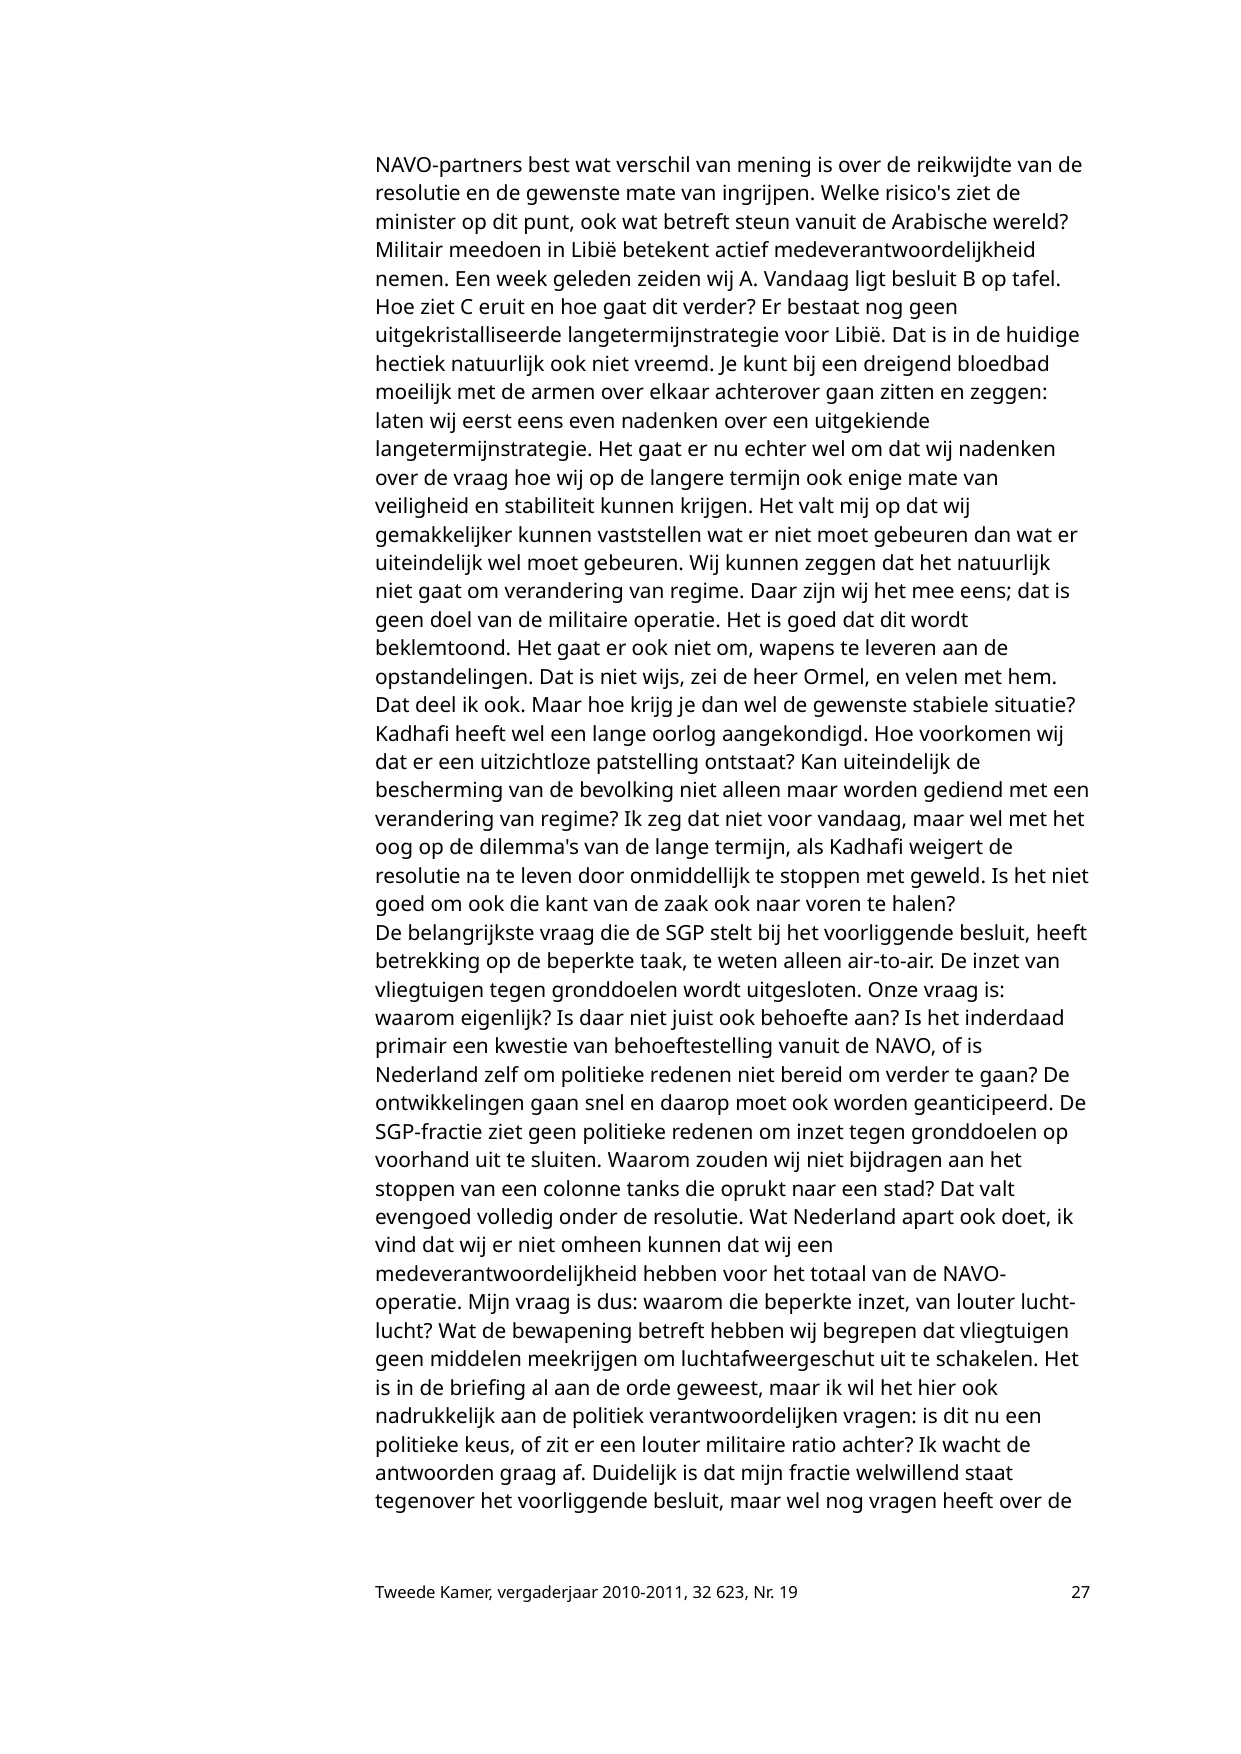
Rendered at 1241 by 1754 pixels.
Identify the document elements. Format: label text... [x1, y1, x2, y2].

text Militair meedoen in Libië betekent actief medeverantwoordelijkheid nemen. Een week geleden zeiden wij A. Vandaag ligt besluit B op tafel. Hoe ziet C eruit en hoe gaat dit verder? Er bestaat nog geen uitgekristalliseerde langetermijnstrategie voor Libië. Dat is in de huidige hectiek natuurlijk ook niet vreemd. Je kunt bij een dreigend bloedbad moeilijk met de armen over elkaar achterover gaan zitten en zeggen: laten wij eerst eens even nadenken over een uitgekiende langetermijnstrategie. Het gaat er nu echter wel om dat wij nadenken over de vraag hoe wij op de langere termijn ook enige mate van veiligheid en stabiliteit kunnen krijgen. Het valt mij op dat wij gemakkelijker kunnen vaststellen wat er niet moet gebeuren dan wat er uiteindelijk wel moet gebeuren. Wij kunnen zeggen dat het natuurlijk niet gaat om verandering van regime. Daar zijn wij het mee eens; dat is geen doel van de militaire operatie. Het is goed dat dit wordt beklemtoond. Het gaat er ook niet om, wapens te leveren aan de opstandelingen. Dat is niet wijs, zei de heer Ormel, en velen met hem. Dat deel ik ook. Maar hoe krijg je dan wel de gewenste stabiele situatie? Kadhafi heeft wel een lange oorlog aangekondigd. Hoe voorkomen wij dat er een uitzichtloze patstelling ontstaat? Kan uiteindelijk de bescherming van de bevolking niet alleen maar worden gediend met een verandering van regime? Ik zeg dat niet voor vandaag, maar wel met het oog op de dilemma's van de lange termijn, als Kadhafi weigert de resolutie na te leven door onmiddellijk te stoppen met geweld. Is het niet goed om ook die kant van de zaak ook naar voren te halen? [375, 235, 1090, 918]
text De belangrijkste vraag die de SGP stelt bij het voorliggende besluit, heeft betrekking op de beperkte taak, te weten alleen air-to-air. De inzet van vliegtuigen tegen gronddoelen wordt uitgesloten. Onze vraag is: waarom eigenlijk? Is daar niet juist ook behoefte aan? Is het inderdaad primair een kwestie van behoeftestelling vanuit de NAVO, of is Nederland zelf om politieke redenen niet bereid om verder te gaan? De ontwikkelingen gaan snel en daarop moet ook worden geanticipeerd. De SGP-fractie ziet geen politieke redenen om inzet tegen gronddoelen op voorhand uit te sluiten. Waarom zouden wij niet bijdragen aan het stoppen van een colonne tanks die oprukt naar een stad? Dat valt evengoed volledig onder de resolutie. Wat Nederland apart ook doet, ik vind dat wij er niet omheen kunnen dat wij een medeverantwoordelijkheid hebben voor het totaal van de NAVO-operatie. Mijn vraag is dus: waarom die beperkte inzet, van louter lucht-lucht? Wat de bewapening betreft hebben wij begrepen dat vliegtuigen geen middelen meekrijgen om luchtafweergeschut uit te schakelen. Het is in de briefing al aan de orde geweest, maar ik wil het hier ook nadrukkelijk aan de politiek verantwoordelijken vragen: is dit nu een politieke keus, of zit er een louter militaire ratio achter? Ik wacht de antwoorden graag af. Duidelijk is dat mijn fractie welwillend staat tegenover het voorliggende besluit, maar wel nog vragen heeft over de [375, 918, 1090, 1515]
text NAVO-partners best wat verschil van mening is over de reikwijdte van de resolutie en de gewenste mate van ingrijpen. Welke risico's ziet de minister op dit punt, ook wat betreft steun vanuit de Arabische wereld? [375, 150, 1090, 235]
